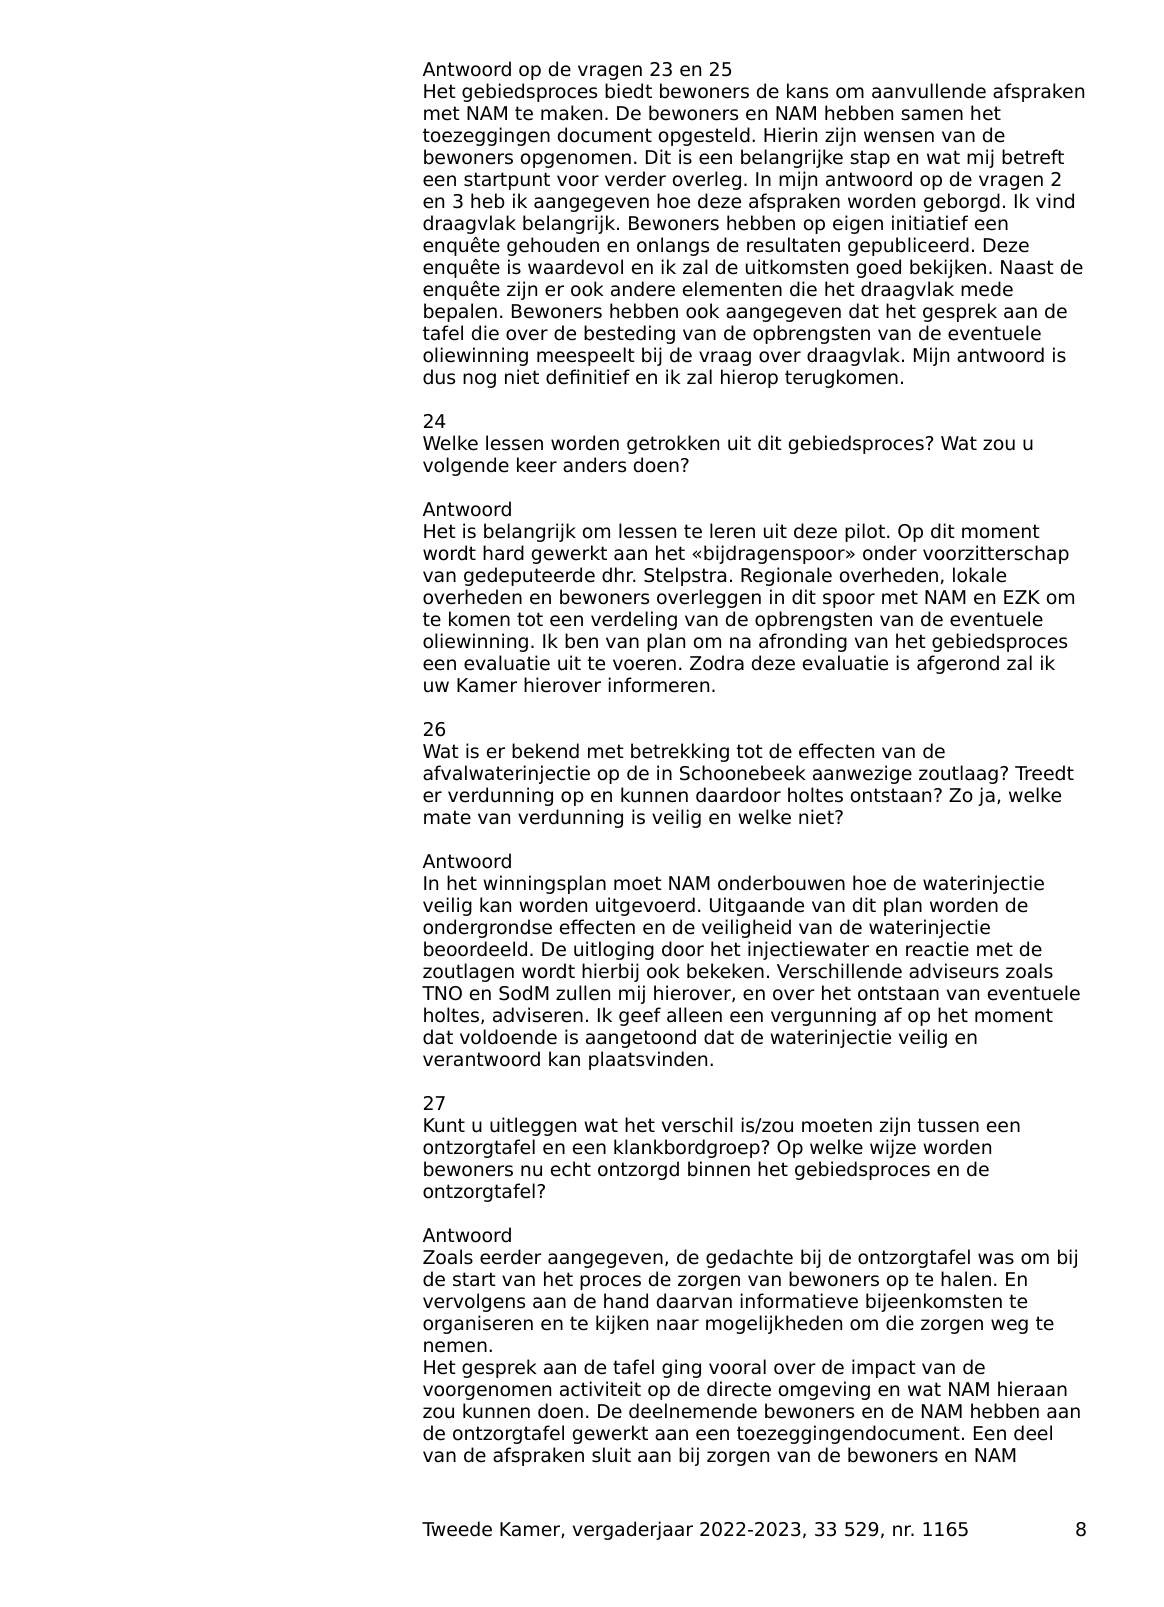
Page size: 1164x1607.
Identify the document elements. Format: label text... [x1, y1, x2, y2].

text Antwoord op de vragen 23 en 25 [422, 59, 1087, 81]
text Wat is er bekend met betrekking tot de effecten van de afvalwaterinjectie op de in Schoonebeek aanwezige zoutlaag? Treedt er verdunning op en kunnen daardoor holtes ontstaan? Zo ja, welke mate van verdunning is veilig en welke niet? [422, 741, 1087, 829]
text Antwoord [422, 499, 1087, 521]
text Antwoord [422, 1225, 1087, 1247]
text Welke lessen worden getrokken uit dit gebiedsproces? Wat zou u volgende keer anders doen? [422, 433, 1087, 477]
text Het gebiedsproces biedt bewoners de kans om aanvullende afspraken met NAM te maken. De bewoners en NAM hebben samen het toezeggingen document opgesteld. Hierin zijn wensen van de bewoners opgenomen. Dit is een belangrijke stap en wat mij betreft een startpunt voor verder overleg. In mijn antwoord op de vragen 2 en 3 heb ik aangegeven hoe deze afspraken worden geborgd. Ik vind draagvlak belangrijk. Bewoners hebben op eigen initiatief een enquête gehouden en onlangs de resultaten gepubliceerd. Deze enquête is waardevol en ik zal de uitkomsten goed bekijken. Naast de enquête zijn er ook andere elementen die het draagvlak mede bepalen. Bewoners hebben ook aangegeven dat het gesprek aan de tafel die over de besteding van de opbrengsten van de eventuele oliewinning meespeelt bij de vraag over draagvlak. Mijn antwoord is dus nog niet definitief en ik zal hierop terugkomen. [422, 81, 1087, 389]
text Het is belangrijk om lessen te leren uit deze pilot. Op dit moment wordt hard gewerkt aan het «bijdragenspoor» onder voorzitterschap van gedeputeerde dhr. Stelpstra. Regionale overheden, lokale overheden en bewoners overleggen in dit spoor met NAM en EZK om te komen tot een verdeling van de opbrengsten van de eventuele oliewinning. Ik ben van plan om na afronding van het gebiedsproces een evaluatie uit te voeren. Zodra deze evaluatie is afgerond zal ik uw Kamer hierover informeren. [422, 521, 1087, 697]
text 26 [422, 719, 1087, 741]
text Zoals eerder aangegeven, de gedachte bij de ontzorgtafel was om bij de start van het proces de zorgen van bewoners op te halen. En vervolgens aan de hand daarvan informatieve bijeenkomsten te organiseren en te kijken naar mogelijkheden om die zorgen weg te nemen. [422, 1247, 1087, 1357]
text In het winningsplan moet NAM onderbouwen hoe de waterinjectie veilig kan worden uitgevoerd. Uitgaande van dit plan worden de ondergrondse effecten en de veiligheid van de waterinjectie beoordeeld. De uitloging door het injectiewater en reactie met de zoutlagen wordt hierbij ook bekeken. Verschillende adviseurs zoals TNO en SodM zullen mij hierover, en over het ontstaan van eventuele holtes, adviseren. Ik geef alleen een vergunning af op het moment dat voldoende is aangetoond dat de waterinjectie veilig en verantwoord kan plaatsvinden. [422, 873, 1087, 1071]
text 27 [422, 1093, 1087, 1115]
text Kunt u uitleggen wat het verschil is/zou moeten zijn tussen een ontzorgtafel en een klankbordgroep? Op welke wijze worden bewoners nu echt ontzorgd binnen het gebiedsproces en de ontzorgtafel? [422, 1115, 1087, 1203]
text Het gesprek aan de tafel ging vooral over de impact van de voorgenomen activiteit op de directe omgeving en wat NAM hieraan zou kunnen doen. De deelnemende bewoners en de NAM hebben aan de ontzorgtafel gewerkt aan een toezeggingendocument. Een deel van de afspraken sluit aan bij zorgen van de bewoners en NAM [422, 1357, 1087, 1467]
text 24 [422, 411, 1087, 433]
text Antwoord [422, 851, 1087, 873]
